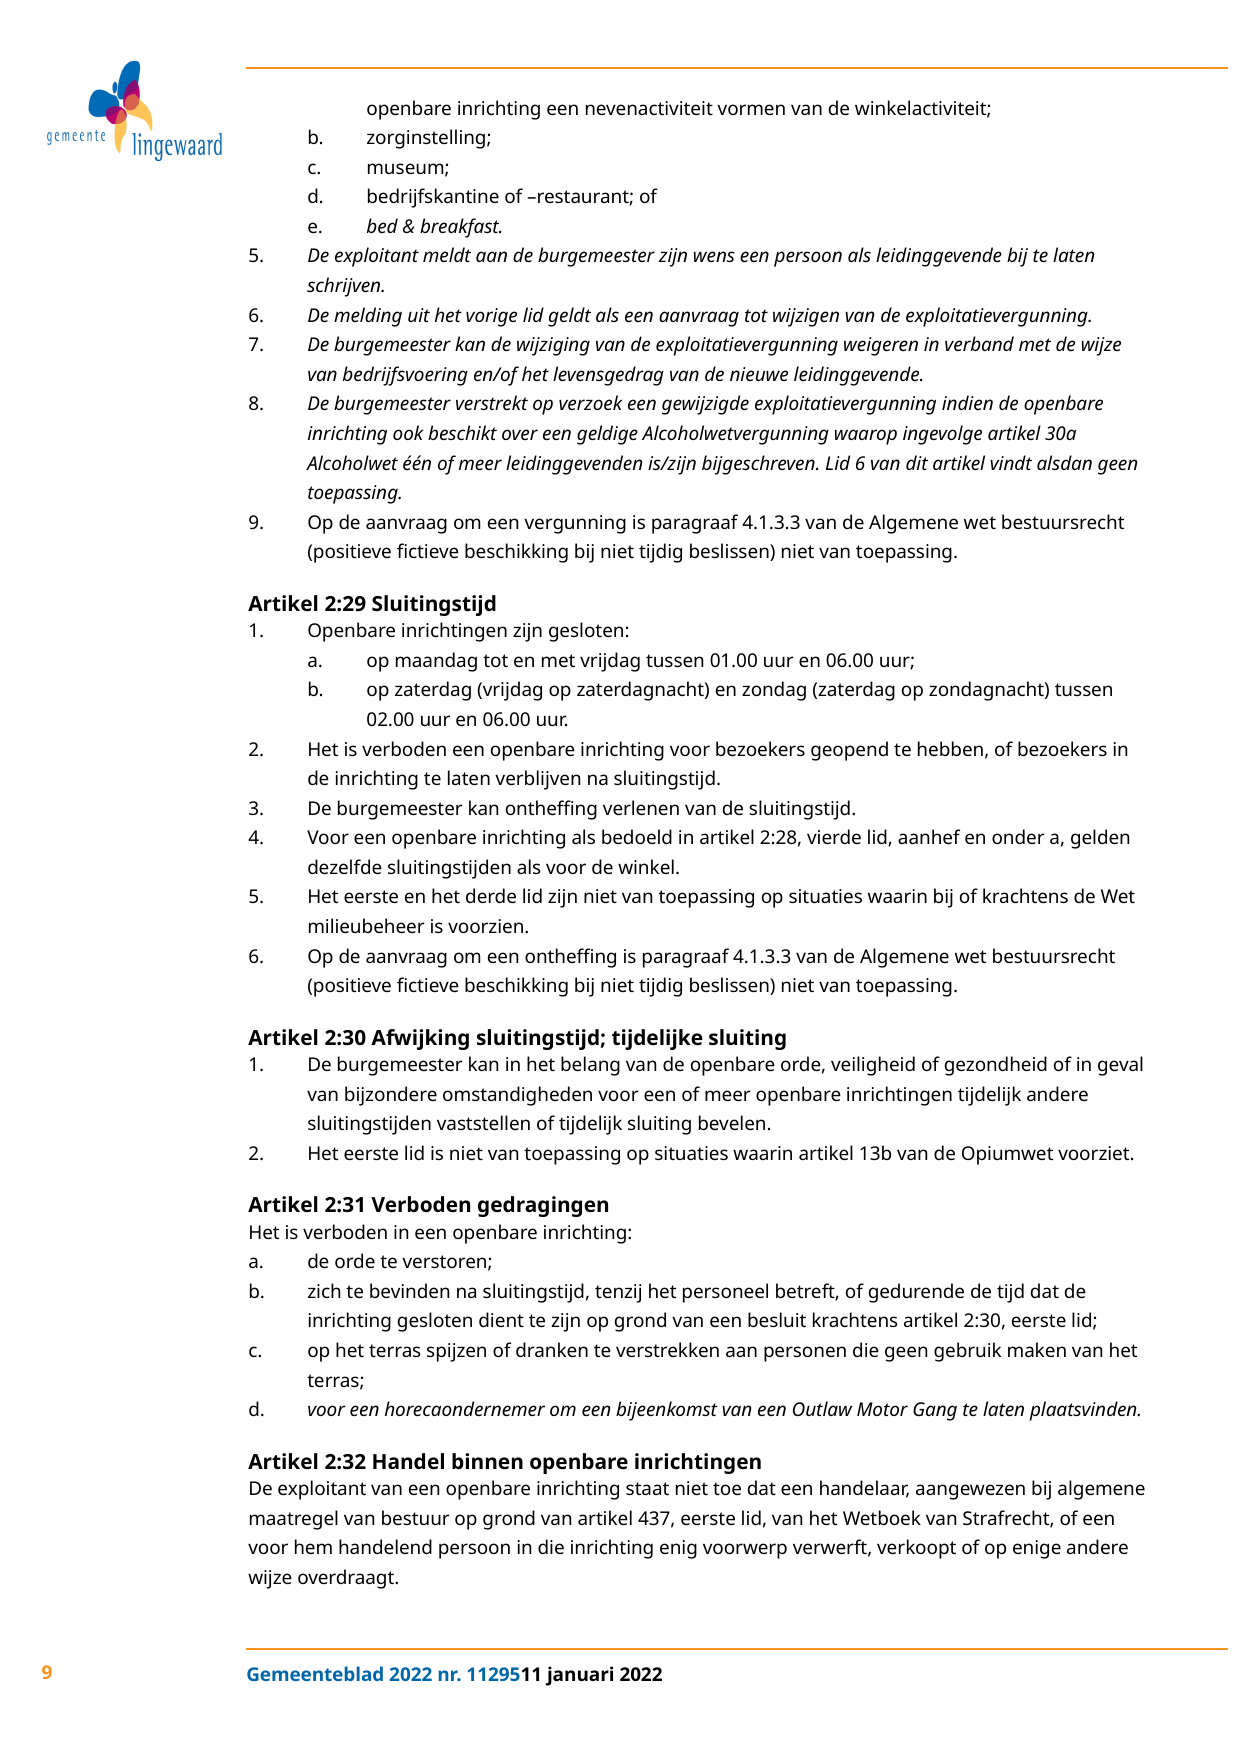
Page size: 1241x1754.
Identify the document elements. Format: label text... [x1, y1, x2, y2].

list De burgemeester kan in het belang van de openbare orde, veiligheid of gezondheid of in geval van bijzondere omstandigheden voor een of meer openbare inrichtingen tijdelijk andere sluitingstijden vaststellen of tijdelijk sluiting bevelen. [248, 1051, 1152, 1136]
list De burgemeester kan ontheffing verlenen van de sluitingstijd. [248, 795, 1152, 821]
list bedrijfskantine of –restaurant; of [307, 183, 1152, 209]
list voor een horecaondernemer om een bijeenkomst van een Outlaw Motor Gang te laten plaatsvinden. [248, 1396, 1152, 1422]
list De melding uit het vorige lid geldt als een aanvraag tot wijzigen van de exploitatievergunning. [248, 302, 1152, 328]
list De exploitant meldt aan de burgemeester zijn wens een persoon als leidinggevende bij te laten schrijven. [248, 243, 1152, 298]
list Openbare inrichtingen zijn gesloten: [248, 617, 1152, 643]
list museum; [307, 154, 1152, 180]
list zich te bevinden na sluitingstijd, tenzij het personeel betreft, of gedurende de tijd dat de inrichting gesloten dient te zijn op grond van een besluit krachtens artikel 2:30, eerste lid; [248, 1278, 1152, 1333]
text Artikel 2:30 Afwijking sluitingstijd; tijdelijke sluiting [248, 1023, 1152, 1051]
list op zaterdag (vrijdag op zaterdagnacht) en zondag (zaterdag op zondagnacht) tussen 02.00 uur en 06.00 uur. [307, 677, 1152, 732]
text De exploitant van een openbare inrichting staat niet toe dat een handelaar, aangewezen bij algemene maatregel van bestuur op grond van artikel 437, eerste lid, van het Wetboek van Strafrecht, of een voor hem handelend persoon in die inrichting enig voorwerp verwerft, verkoopt of op enige andere wijze overdraagt. [248, 1475, 1152, 1590]
list Het eerste lid is niet van toepassing op situaties waarin artikel 13b van de Opiumwet voorziet. [248, 1140, 1152, 1166]
list Op de aanvraag om een ontheffing is paragraaf 4.1.3.3 van de Algemene wet bestuursrecht (positieve fictieve beschikking bij niet tijdig beslissen) niet van toepassing. [248, 943, 1152, 998]
list Op de aanvraag om een vergunning is paragraaf 4.1.3.3 van de Algemene wet bestuursrecht (positieve fictieve beschikking bij niet tijdig beslissen) niet van toepassing. [248, 509, 1152, 564]
text Het is verboden in een openbare inrichting: [248, 1219, 1152, 1244]
list De burgemeester verstrekt op verzoek een gewijzigde exploitatievergunning indien de openbare inrichting ook beschikt over een geldige Alcoholwetvergunning waarop ingevolge artikel 30a Alcoholwet één of meer leidinggevenden is/zijn bijgeschreven. Lid 6 van dit artikel vindt alsdan geen toepassing. [248, 391, 1152, 505]
list op maandag tot en met vrijdag tussen 01.00 uur en 06.00 uur; [307, 647, 1152, 673]
list bed & breakfast. [307, 213, 1152, 239]
list openbare inrichting een nevenactiviteit vormen van de winkelactiviteit; [307, 95, 1152, 121]
text Artikel 2:31 Verboden gedragingen [248, 1190, 1152, 1219]
list De burgemeester kan de wijziging van de exploitatievergunning weigeren in verband met de wijze van bedrijfsvoering en/of het levensgedrag van de nieuwe leidinggevende. [248, 331, 1152, 387]
list op het terras spijzen of dranken te verstrekken aan personen die geen gebruik maken van het terras; [248, 1337, 1152, 1392]
picture [41, 47, 231, 172]
list Het is verboden een openbare inrichting voor bezoekers geopend te hebben, of bezoekers in de inrichting te laten verblijven na sluitingstijd. [248, 736, 1152, 791]
list Het eerste en het derde lid zijn niet van toepassing op situaties waarin bij of krachtens de Wet milieubeheer is voorzien. [248, 884, 1152, 939]
text Artikel 2:32 Handel binnen openbare inrichtingen [248, 1447, 1152, 1475]
text Artikel 2:29 Sluitingstijd [248, 589, 1152, 617]
list de orde te verstoren; [248, 1248, 1152, 1274]
list Voor een openbare inrichting als bedoeld in artikel 2:28, vierde lid, aanhef en onder a, gelden dezelfde sluitingstijden als voor de winkel. [248, 824, 1152, 880]
list zorginstelling; [307, 124, 1152, 150]
